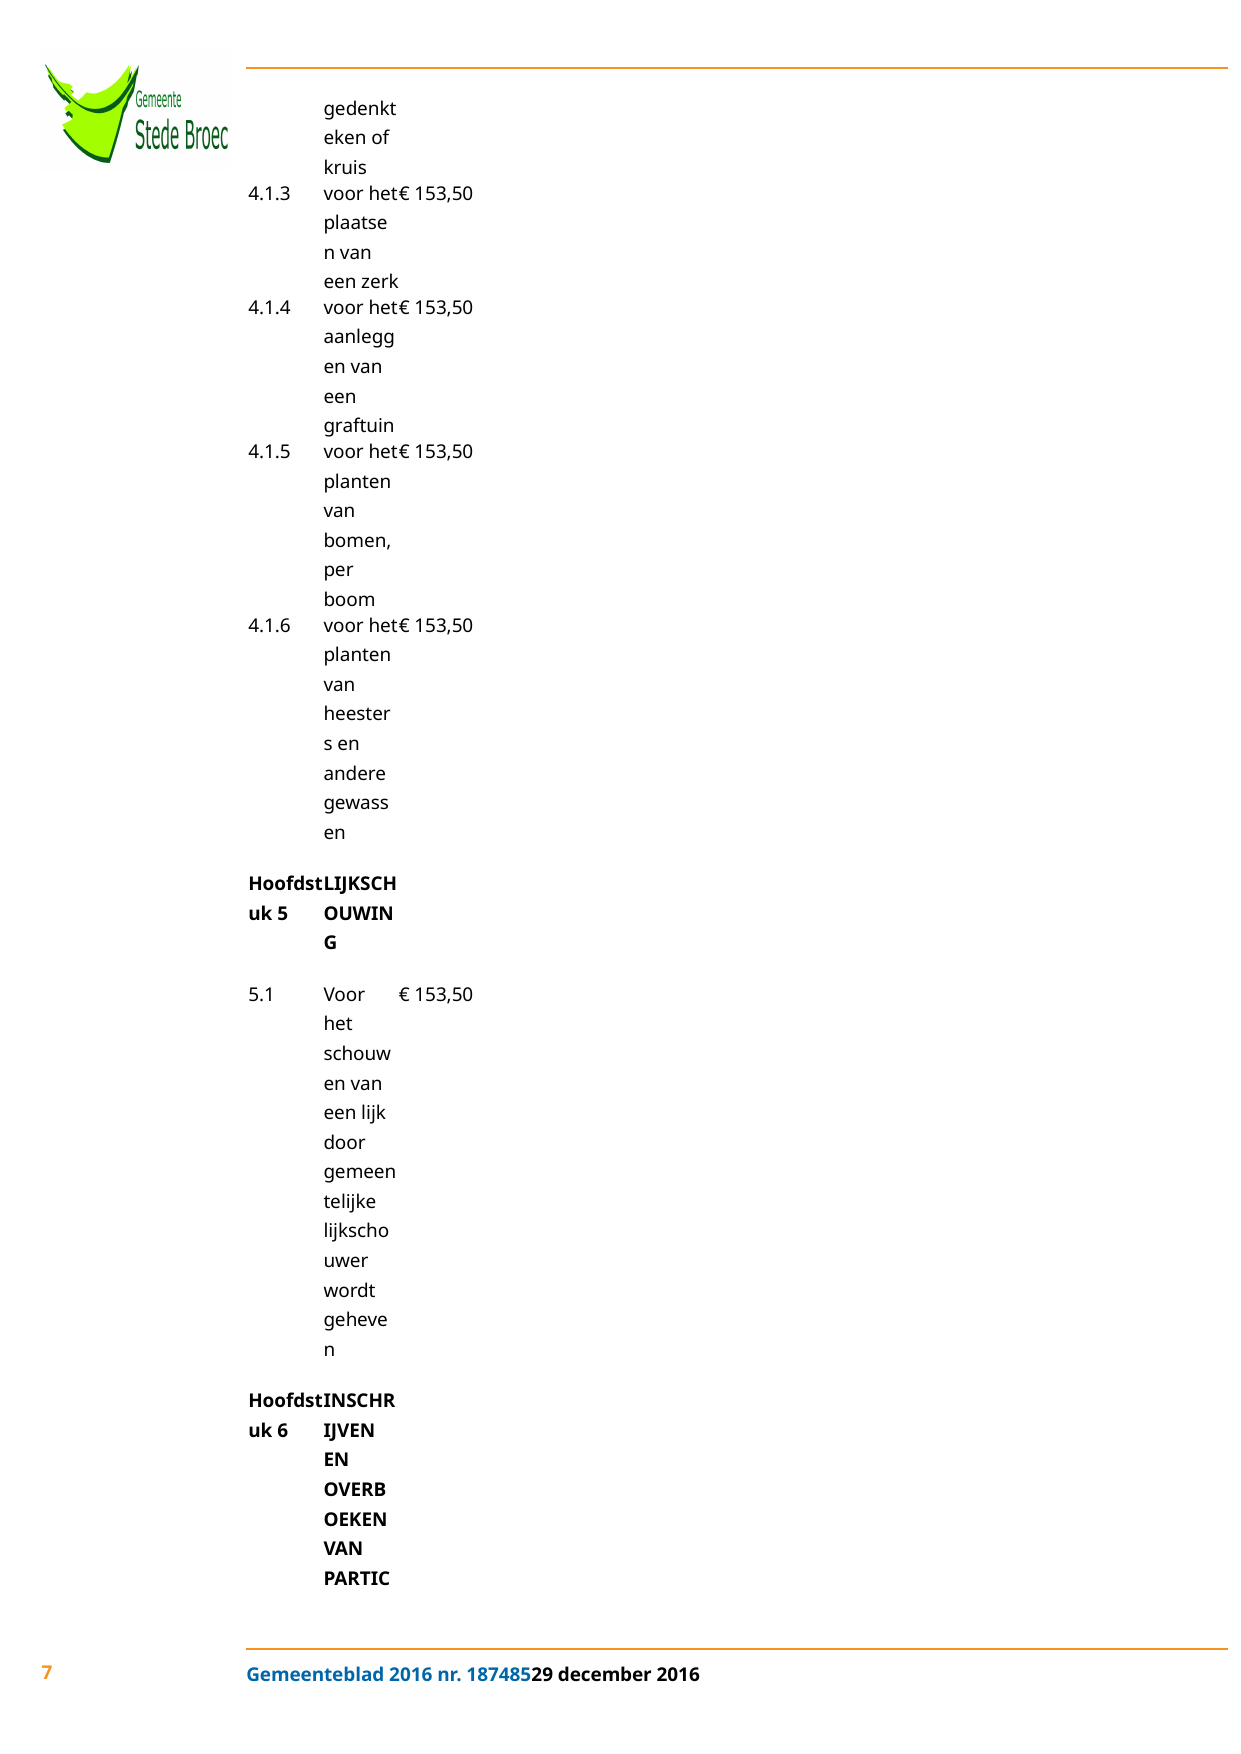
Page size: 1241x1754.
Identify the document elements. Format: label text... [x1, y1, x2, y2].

table_cell 4.1.3 [248, 180, 323, 294]
table_cell [323, 1362, 398, 1387]
table_cell [775, 845, 850, 870]
table_cell 4.1.4 [248, 294, 323, 438]
table_cell [474, 870, 549, 955]
table_cell [474, 845, 549, 870]
table_cell [549, 1362, 624, 1387]
table_cell [474, 612, 549, 845]
table_cell [474, 1362, 549, 1387]
table_cell [775, 1362, 850, 1387]
table_cell [399, 955, 474, 981]
table_cell 5.1 [248, 981, 323, 1362]
table_cell [248, 1362, 323, 1387]
table_cell voor het plaatsen van een zerk [323, 180, 398, 294]
table_cell [474, 438, 549, 612]
table_cell [474, 294, 549, 438]
table_cell Hoofdstuk 5 [248, 870, 323, 955]
table_cell [248, 955, 323, 981]
table_cell [625, 1362, 700, 1387]
table_cell INSCHRIJVEN EN OVERBOEKEN VAN PARTIC [323, 1388, 398, 1591]
table_cell € 153,50 [399, 438, 474, 612]
table_cell [474, 95, 549, 180]
table_cell [625, 845, 700, 870]
table_cell [474, 180, 549, 294]
table_cell [700, 1362, 775, 1387]
table_cell [323, 845, 398, 870]
table_cell [248, 95, 323, 180]
table_cell 4.1.6 [248, 612, 323, 845]
table_cell [549, 845, 624, 870]
table_cell € 153,50 [399, 180, 474, 294]
table_cell voor het planten van heesters en andere gewassen [323, 612, 398, 845]
table_cell 4.1.5 [248, 438, 323, 612]
table_cell € 153,50 [399, 612, 474, 845]
table_cell Voor het schouwen van een lijk door gemeentelijke lijkschouwer wordt geheven [323, 981, 398, 1362]
table_cell [248, 845, 323, 870]
table_cell € 153,50 [399, 294, 474, 438]
table_cell Hoofdstuk 6 [248, 1388, 323, 1591]
picture [41, 47, 231, 172]
table_cell [399, 845, 474, 870]
table_cell [474, 981, 549, 1362]
table_cell [399, 1362, 474, 1387]
table_cell [399, 870, 474, 955]
table_cell [474, 1388, 549, 1591]
table_cell [474, 955, 549, 981]
table_cell LIJKSCHOUWING [323, 870, 398, 955]
table_cell voor het planten van bomen, per boom [323, 438, 398, 612]
table_cell [399, 1388, 474, 1591]
table_cell [323, 955, 398, 981]
table_cell [700, 845, 775, 870]
table_cell [399, 95, 474, 180]
table_cell voor het aanleggen van een graftuin [323, 294, 398, 438]
table_cell € 153,50 [399, 981, 474, 1362]
table_cell gedenkteken of kruis [323, 95, 398, 180]
